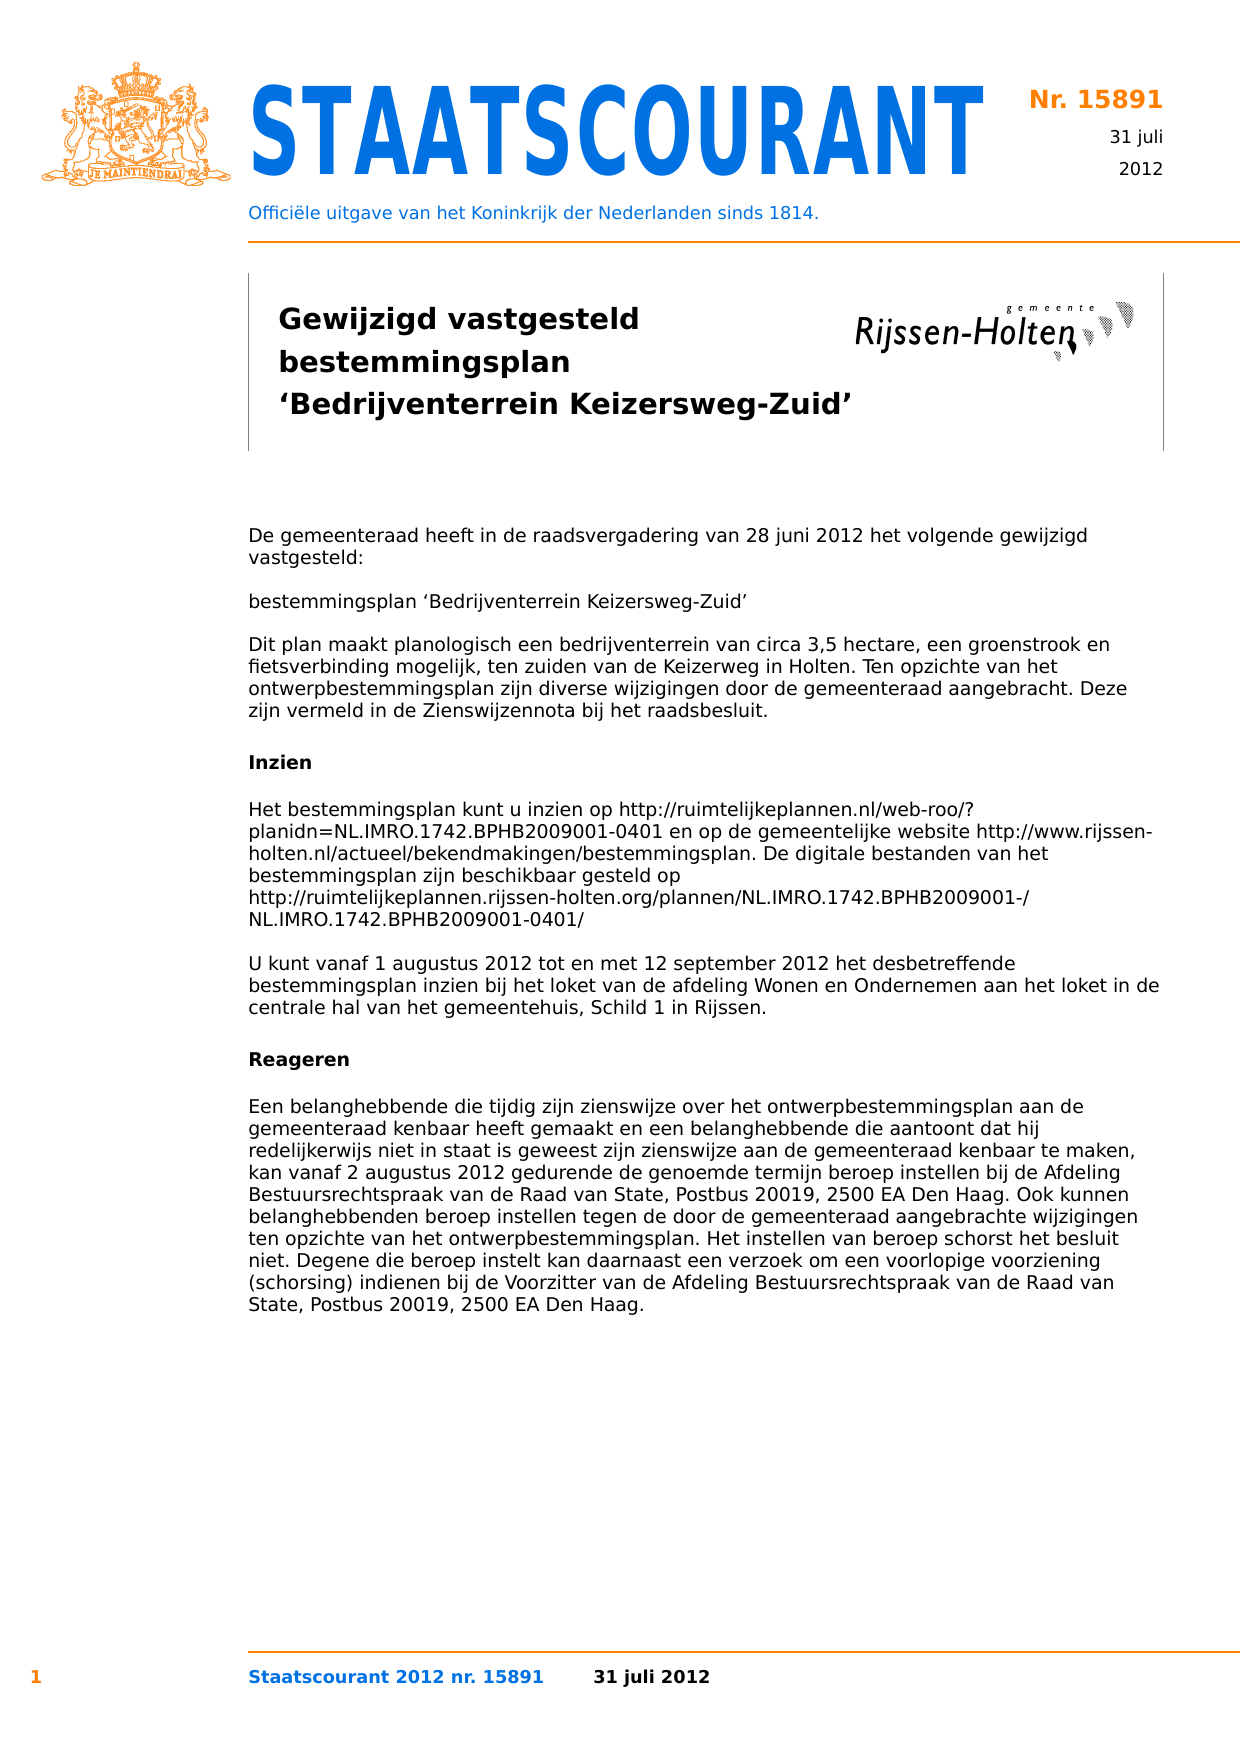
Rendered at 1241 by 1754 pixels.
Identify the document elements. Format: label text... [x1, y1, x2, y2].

text De gemeenteraad heeft in de raadsvergadering van 28 juni 2012 het volgende gewijzigd vastgesteld: [248, 525, 1163, 569]
text bestemmingsplan ‘Bedrijventerrein Keizersweg-Zuid’ [248, 591, 1163, 612]
subtitle Gewijzigd vastgesteld bestemmingsplan ‘Bedrijventerrein Keizersweg-Zuid’ [249, 273, 1163, 451]
text Dit plan maakt planologisch een bedrijventerrein van circa 3,5 hectare, een groenstrook en fietsverbinding mogelijk, ten zuiden van de Keizerweg in Holten. Ten opzichte van het ontwerpbestemmingsplan zijn diverse wijzigingen door de gemeenteraad aangebracht. Deze zijn vermeld in de Zienswijzennota bij het raadsbesluit. [248, 634, 1163, 722]
table_cell Officiële uitgave van het Koninkrijk der Nederlanden sinds 1814. [248, 203, 1240, 241]
text U kunt vanaf 1 augustus 2012 tot en met 12 september 2012 het desbetreffende bestemmingsplan inzien bij het loket van de afdeling Wonen en Ondernemen aan het loket in de centrale hal van het gemeentehuis, Schild 1 in Rijssen. [248, 953, 1163, 1019]
subtitle Inzien [248, 752, 1163, 774]
subtitle Reageren [248, 1049, 1163, 1071]
table_cell 2012 [998, 153, 1240, 203]
picture [855, 302, 1134, 362]
text Een belanghebbende die tijdig zijn zienswijze over het ontwerpbestemmingsplan aan de gemeenteraad kenbaar heeft gemaakt en een belanghebbende die aantoont dat hij redelijkerwijs niet in staat is geweest zijn zienswijze aan de gemeenteraad kenbaar te maken, kan vanaf 2 augustus 2012 gedurende de genoemde termijn beroep instellen bij de Afdeling Bestuursrechtspraak van de Raad van State, Postbus 20019, 2500 EA Den Haag. Ook kunnen belanghebbenden beroep instellen tegen de door de gemeenteraad aangebrachte wijzigingen ten opzichte van het ontwerpbestemmingsplan. Het instellen van beroep schorst het besluit niet. Degene die beroep instelt kan daarnaast een verzoek om een voorlopige voorziening (schorsing) indienen bij de Voorzitter van de Afdeling Bestuursrechtspraak van de Raad van State, Postbus 20019, 2500 EA Den Haag. [248, 1096, 1163, 1316]
picture [41, 62, 231, 186]
text Het bestemmingsplan kunt u inzien op http://ruimtelijkeplannen.nl/web-roo/?planidn=NL.IMRO.1742.BPHB2009001-0401 en op de gemeentelijke website http://www.rijssen-holten.nl/actueel/bekendmakingen/bestemmingsplan. De digitale bestanden van het bestemmingsplan zijn beschikbaar gesteld op http://ruimtelijkeplannen.rijssen-holten.org/plannen/NL.IMRO.1742.BPHB2009001-/NL.IMRO.1742.BPHB2009001-0401/ [248, 799, 1163, 931]
table_header Nr. 15891 [998, 62, 1240, 121]
table_header [25, 62, 248, 241]
table_header STAATSCOURANT [248, 62, 998, 203]
table_cell 31 juli [998, 121, 1240, 153]
